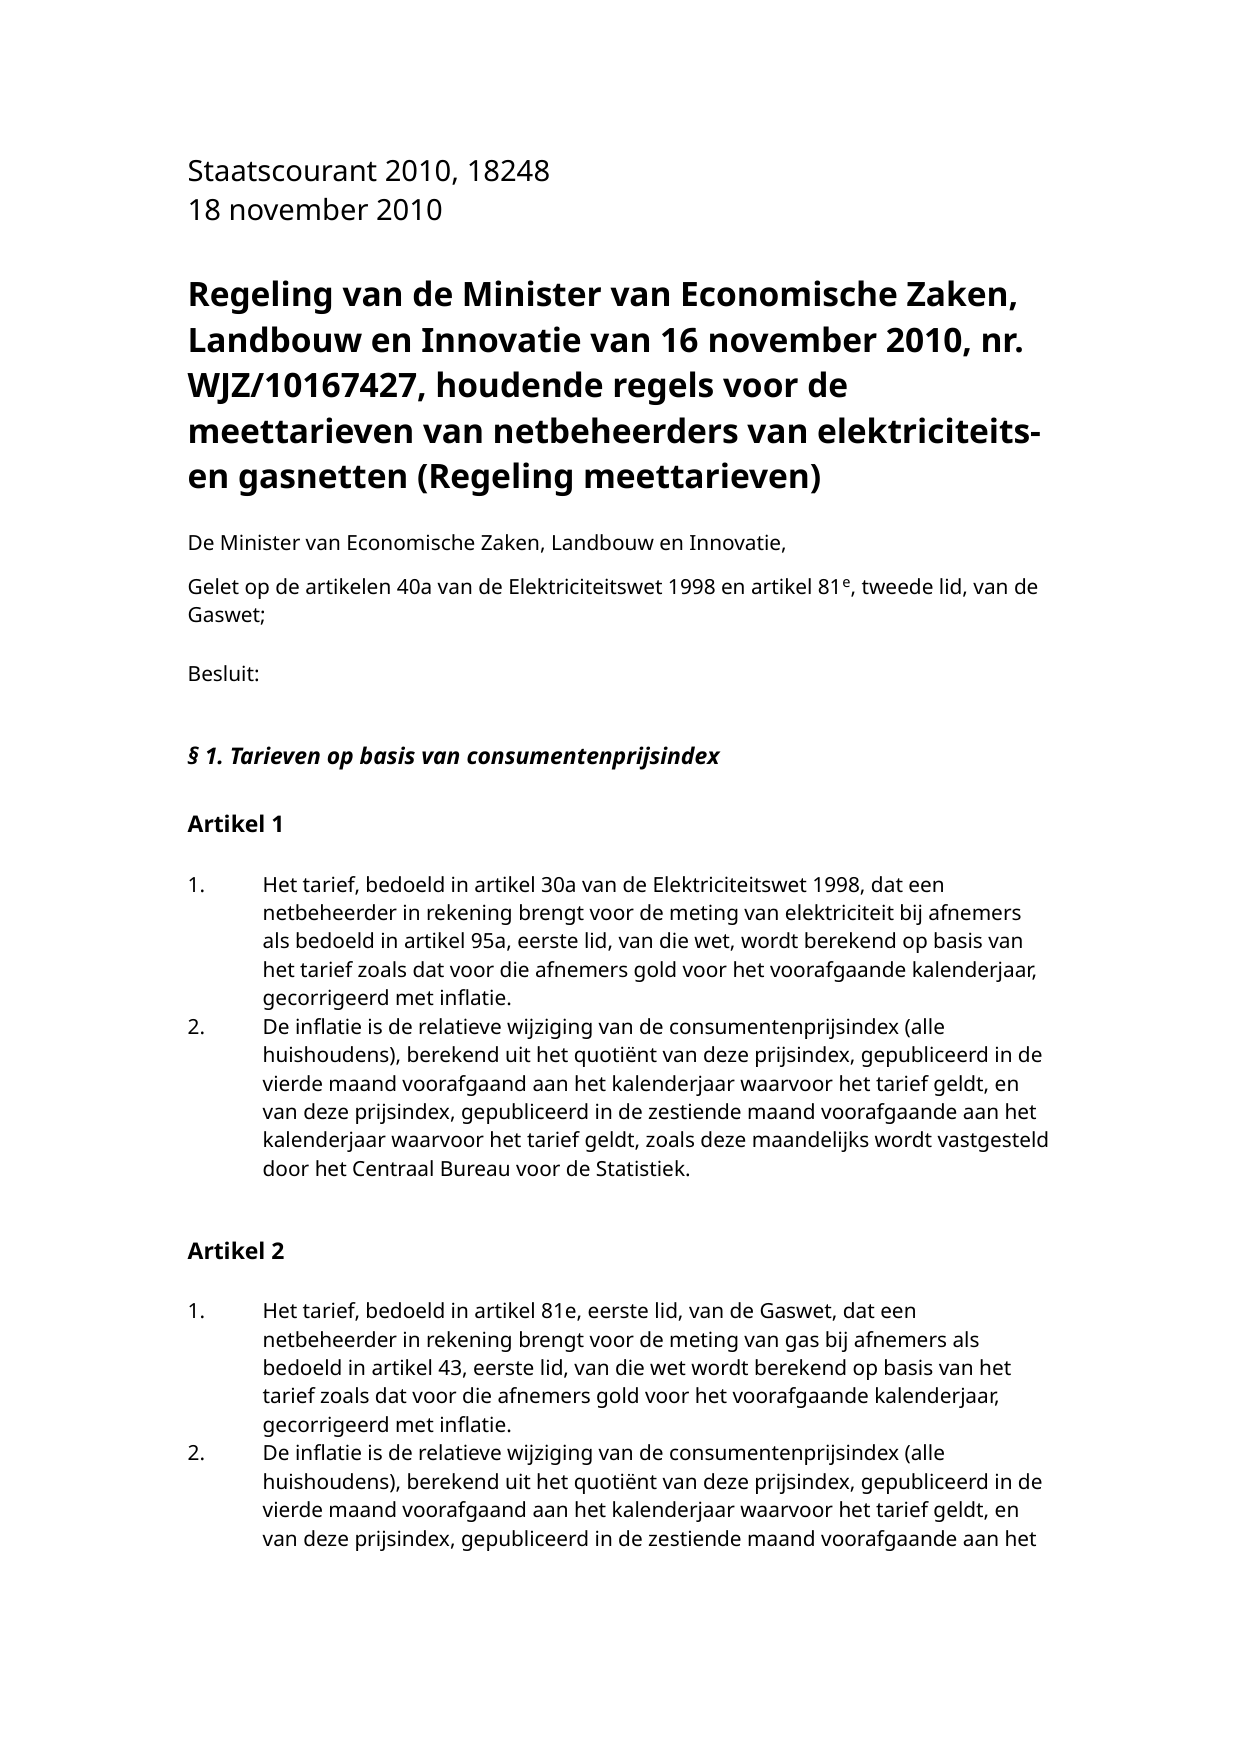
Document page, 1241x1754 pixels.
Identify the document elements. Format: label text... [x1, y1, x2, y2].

list De inflatie is de relatieve wijziging van de consumentenprijsindex (alle huishoudens), berekend uit het quotiënt van deze prijsindex, gepubliceerd in de vierde maand voorafgaand aan het kalenderjaar waarvoor het tarief geldt, en van deze prijsindex, gepubliceerd in de zestiende maand voorafgaande aan het kalenderjaar waarvoor het tarief geldt, zoals deze maandelijks wordt vastgesteld door het Centraal Bureau voor de Statistiek. [187, 1012, 1053, 1182]
text 18 november 2010 [187, 190, 1053, 229]
text Besluit: [187, 659, 1053, 687]
subtitle Regeling van de Minister van Economische Zaken, Landbouw en Innovatie van 16 november 2010, nr. WJZ/10167427, houdende regels voor de meettarieven van netbeheerders van elektriciteits- en gasnetten (Regeling meettarieven) [187, 271, 1053, 498]
list De inflatie is de relatieve wijziging van de consumentenprijsindex (alle huishoudens), berekend uit het quotiënt van deze prijsindex, gepubliceerd in de vierde maand voorafgaand aan het kalenderjaar waarvoor het tarief geldt, en van deze prijsindex, gepubliceerd in de zestiende maand voorafgaande aan het [187, 1438, 1053, 1552]
list Het tarief, bedoeld in artikel 81e, eerste lid, van de Gaswet, dat een netbeheerder in rekening brengt voor de meting van gas bij afnemers als bedoeld in artikel 43, eerste lid, van die wet wordt berekend op basis van het tarief zoals dat voor die afnemers gold voor het voorafgaande kalenderjaar, gecorrigeerd met inflatie. [187, 1296, 1053, 1438]
text Gelet op de artikelen 40a van de Elektriciteitswet 1998 en artikel 81e, tweede lid, van de Gaswet; [187, 572, 1053, 629]
text De Minister van Economische Zaken, Landbouw en Innovatie, [187, 528, 1053, 557]
subtitle Artikel 2 [187, 1235, 1053, 1266]
subtitle Artikel 1 [187, 808, 1053, 840]
subtitle § 1. Tarieven op basis van consumentenprijsindex [187, 740, 1053, 771]
list Het tarief, bedoeld in artikel 30a van de Elektriciteitswet 1998, dat een netbeheerder in rekening brengt voor de meting van elektriciteit bij afnemers als bedoeld in artikel 95a, eerste lid, van die wet, wordt berekend op basis van het tarief zoals dat voor die afnemers gold voor het voorafgaande kalenderjaar, gecorrigeerd met inflatie. [187, 870, 1053, 1012]
text Staatscourant 2010, 18248 [187, 150, 1053, 190]
